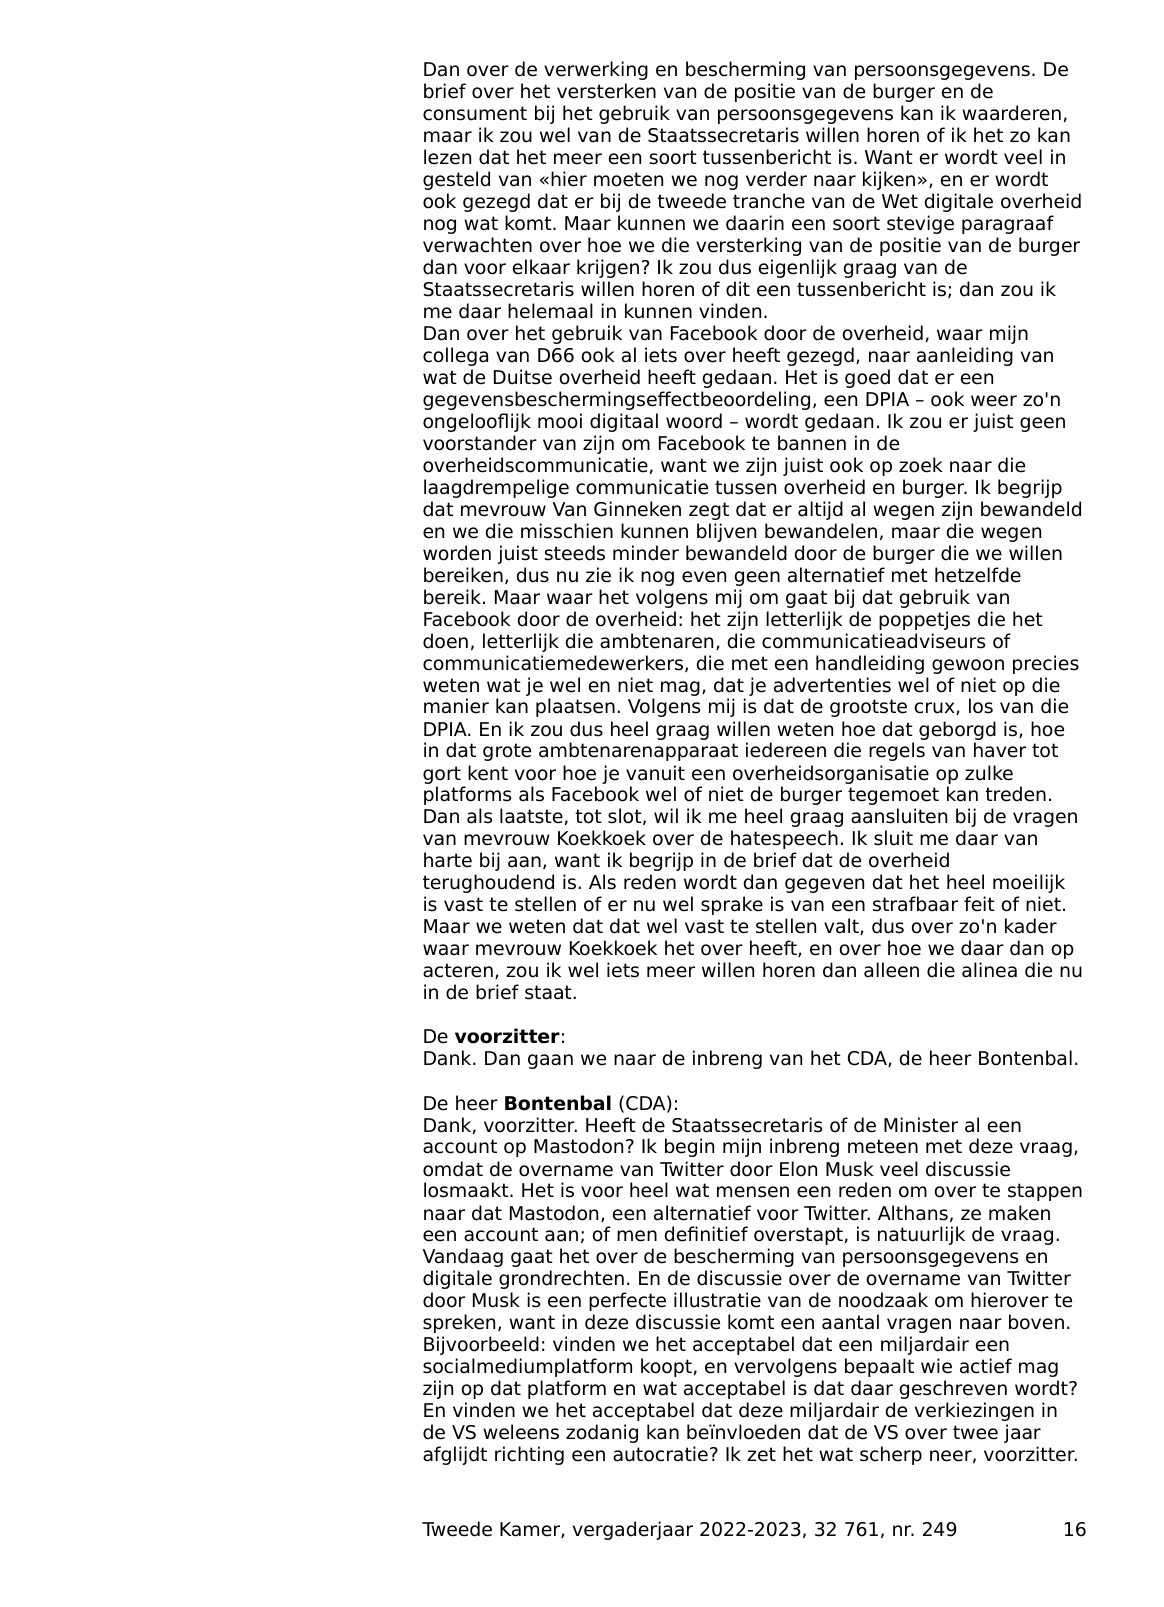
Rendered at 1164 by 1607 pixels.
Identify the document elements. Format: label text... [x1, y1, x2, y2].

text Vandaag gaat het over de bescherming van persoonsgegevens en digitale grondrechten. En de discussie over de overname van Twitter door Musk is een perfecte illustratie van de noodzaak om hierover te spreken, want in deze discussie komt een aantal vragen naar boven. Bijvoorbeeld: vinden we het acceptabel dat een miljardair een socialmediumplatform koopt, en vervolgens bepaalt wie actief mag zijn op dat platform en wat acceptabel is dat daar geschreven wordt? En vinden we het acceptabel dat deze miljardair de verkiezingen in de VS weleens zodanig kan beïnvloeden dat de VS over twee jaar afglijdt richting een autocratie? Ik zet het wat scherp neer, voorzitter. [422, 1246, 1087, 1466]
text Dank, voorzitter. Heeft de Staatssecretaris of de Minister al een account op Mastodon? Ik begin mijn inbreng meteen met deze vraag, omdat de overname van Twitter door Elon Musk veel discussie losmaakt. Het is voor heel wat mensen een reden om over te stappen naar dat Mastodon, een alternatief voor Twitter. Althans, ze maken een account aan; of men definitief overstapt, is natuurlijk de vraag. [422, 1114, 1087, 1246]
text De voorzitter: [422, 1026, 1087, 1048]
text Dan als laatste, tot slot, wil ik me heel graag aansluiten bij de vragen van mevrouw Koekkoek over de hatespeech. Ik sluit me daar van harte bij aan, want ik begrijp in de brief dat de overheid terughoudend is. Als reden wordt dan gegeven dat het heel moeilijk is vast te stellen of er nu wel sprake is van een strafbaar feit of niet. Maar we weten dat dat wel vast te stellen valt, dus over zo'n kader waar mevrouw Koekkoek het over heeft, en over hoe we daar dan op acteren, zou ik wel iets meer willen horen dan alleen die alinea die nu in de brief staat. [422, 806, 1087, 1004]
text Dan over de verwerking en bescherming van persoonsgegevens. De brief over het versterken van de positie van de burger en de consument bij het gebruik van persoonsgegevens kan ik waarderen, maar ik zou wel van de Staatssecretaris willen horen of ik het zo kan lezen dat het meer een soort tussenbericht is. Want er wordt veel in gesteld van «hier moeten we nog verder naar kijken», en er wordt ook gezegd dat er bij de tweede tranche van de Wet digitale overheid nog wat komt. Maar kunnen we daarin een soort stevige paragraaf verwachten over hoe we die versterking van de positie van de burger dan voor elkaar krijgen? Ik zou dus eigenlijk graag van de Staatssecretaris willen horen of dit een tussenbericht is; dan zou ik me daar helemaal in kunnen vinden. [422, 59, 1087, 323]
text Dank. Dan gaan we naar de inbreng van het CDA, de heer Bontenbal. [422, 1048, 1087, 1070]
text Dan over het gebruik van Facebook door de overheid, waar mijn collega van D66 ook al iets over heeft gezegd, naar aanleiding van wat de Duitse overheid heeft gedaan. Het is goed dat er een gegevensbeschermingseffectbeoordeling, een DPIA – ook weer zo'n ongelooflijk mooi digitaal woord – wordt gedaan. Ik zou er juist geen voorstander van zijn om Facebook te bannen in de overheidscommunicatie, want we zijn juist ook op zoek naar die laagdrempelige communicatie tussen overheid en burger. Ik begrijp dat mevrouw Van Ginneken zegt dat er altijd al wegen zijn bewandeld en we die misschien kunnen blijven bewandelen, maar die wegen worden juist steeds minder bewandeld door de burger die we willen bereiken, dus nu zie ik nog even geen alternatief met hetzelfde bereik. Maar waar het volgens mij om gaat bij dat gebruik van Facebook door de overheid: het zijn letterlijk de poppetjes die het doen, letterlijk die ambtenaren, die communicatieadviseurs of communicatiemedewerkers, die met een handleiding gewoon precies weten wat je wel en niet mag, dat je advertenties wel of niet op die manier kan plaatsen. Volgens mij is dat de grootste crux, los van die DPIA. En ik zou dus heel graag willen weten hoe dat geborgd is, hoe in dat grote ambtenarenapparaat iedereen die regels van haver tot gort kent voor hoe je vanuit een overheidsorganisatie op zulke platforms als Facebook wel of niet de burger tegemoet kan treden. [422, 323, 1087, 806]
text De heer Bontenbal (CDA): [422, 1092, 1087, 1114]
